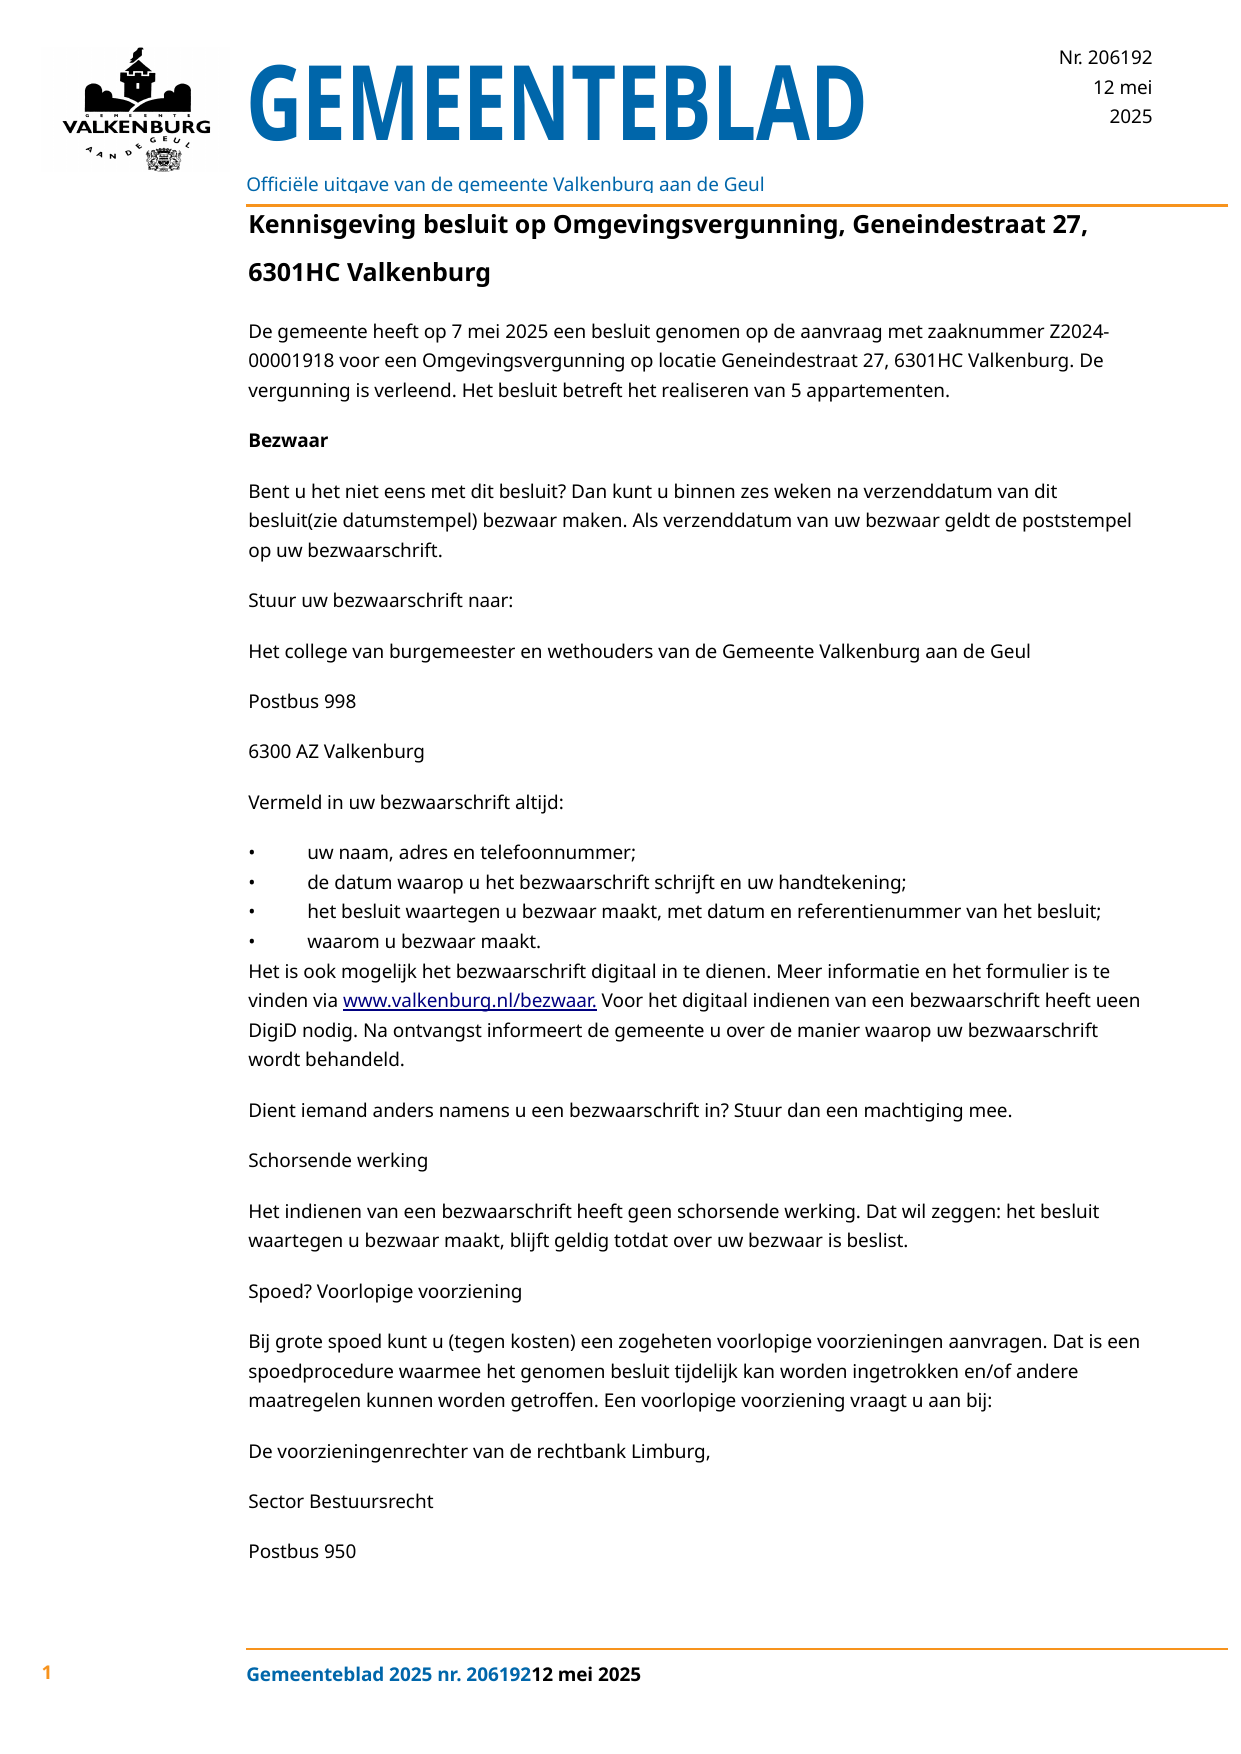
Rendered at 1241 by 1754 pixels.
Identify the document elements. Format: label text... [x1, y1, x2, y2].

text Het is ook mogelijk het bezwaarschrift digitaal in te dienen. Meer informatie en het formulier is te vinden via www.valkenburg.nl/bezwaar. Voor het digitaal indienen van een bezwaarschrift heeft ueen DigiD nodig. Na ontvangst informeert de gemeente u over de manier waarop uw bezwaarschrift wordt behandeld. [248, 958, 1152, 1072]
list waarom u bezwaar maakt. [248, 928, 1152, 954]
text Kennisgeving besluit op Omgevingsvergunning, Geneindestraat 27, 6301HC Valkenburg [248, 207, 1152, 288]
list uw naam, adres en telefoonnummer; [248, 839, 1152, 865]
list het besluit waartegen u bezwaar maakt, met datum en referentienummer van het besluit; [248, 899, 1152, 924]
text Schorsende werking [248, 1147, 1152, 1173]
text Dient iemand anders namens u een bezwaarschrift in? Stuur dan een machtiging mee. [248, 1097, 1152, 1123]
text 6300 AZ Valkenburg [248, 739, 1152, 764]
text Vermeld in uw bezwaarschrift altijd: [248, 789, 1152, 815]
text Bent u het niet eens met dit besluit? Dan kunt u binnen zes weken na verzenddatum van dit besluit(zie datumstempel) bezwaar maken. Als verzenddatum van uw bezwaar geldt de poststempel op uw bezwaarschrift. [248, 478, 1152, 563]
text Postbus 998 [248, 688, 1152, 714]
text Het indienen van een bezwaarschrift heeft geen schorsende werking. Dat wil zeggen: het besluit waartegen u bezwaar maakt, blijft geldig totdat over uw bezwaar is beslist. [248, 1198, 1152, 1253]
text De voorzieningenrechter van de rechtbank Limburg, [248, 1438, 1152, 1464]
text Postbus 950 [248, 1539, 1152, 1564]
text Stuur uw bezwaarschrift naar: [248, 587, 1152, 613]
text Sector Bestuursrecht [248, 1488, 1152, 1514]
text Het college van burgemeester en wethouders van de Gemeente Valkenburg aan de Geul [248, 638, 1152, 664]
list de datum waarop u het bezwaarschrift schrijft en uw handtekening; [248, 869, 1152, 895]
picture [41, 47, 231, 172]
text Bij grote spoed kunt u (tegen kosten) een zogeheten voorlopige voorzieningen aanvragen. Dat is een spoedprocedure waarmee het genomen besluit tijdelijk kan worden ingetrokken en/of andere maatregelen kunnen worden getroffen. Een voorlopige voorziening vraagt u aan bij: [248, 1328, 1152, 1413]
text Bezwaar [248, 427, 1152, 453]
text Spoed? Voorlopige voorziening [248, 1278, 1152, 1304]
text De gemeente heeft op 7 mei 2025 een besluit genomen op de aanvraag met zaaknummer Z2024-00001918 voor een Omgevingsvergunning op locatie Geneindestraat 27, 6301HC Valkenburg. De vergunning is verleend. Het besluit betreft het realiseren van 5 appartementen. [248, 318, 1152, 403]
